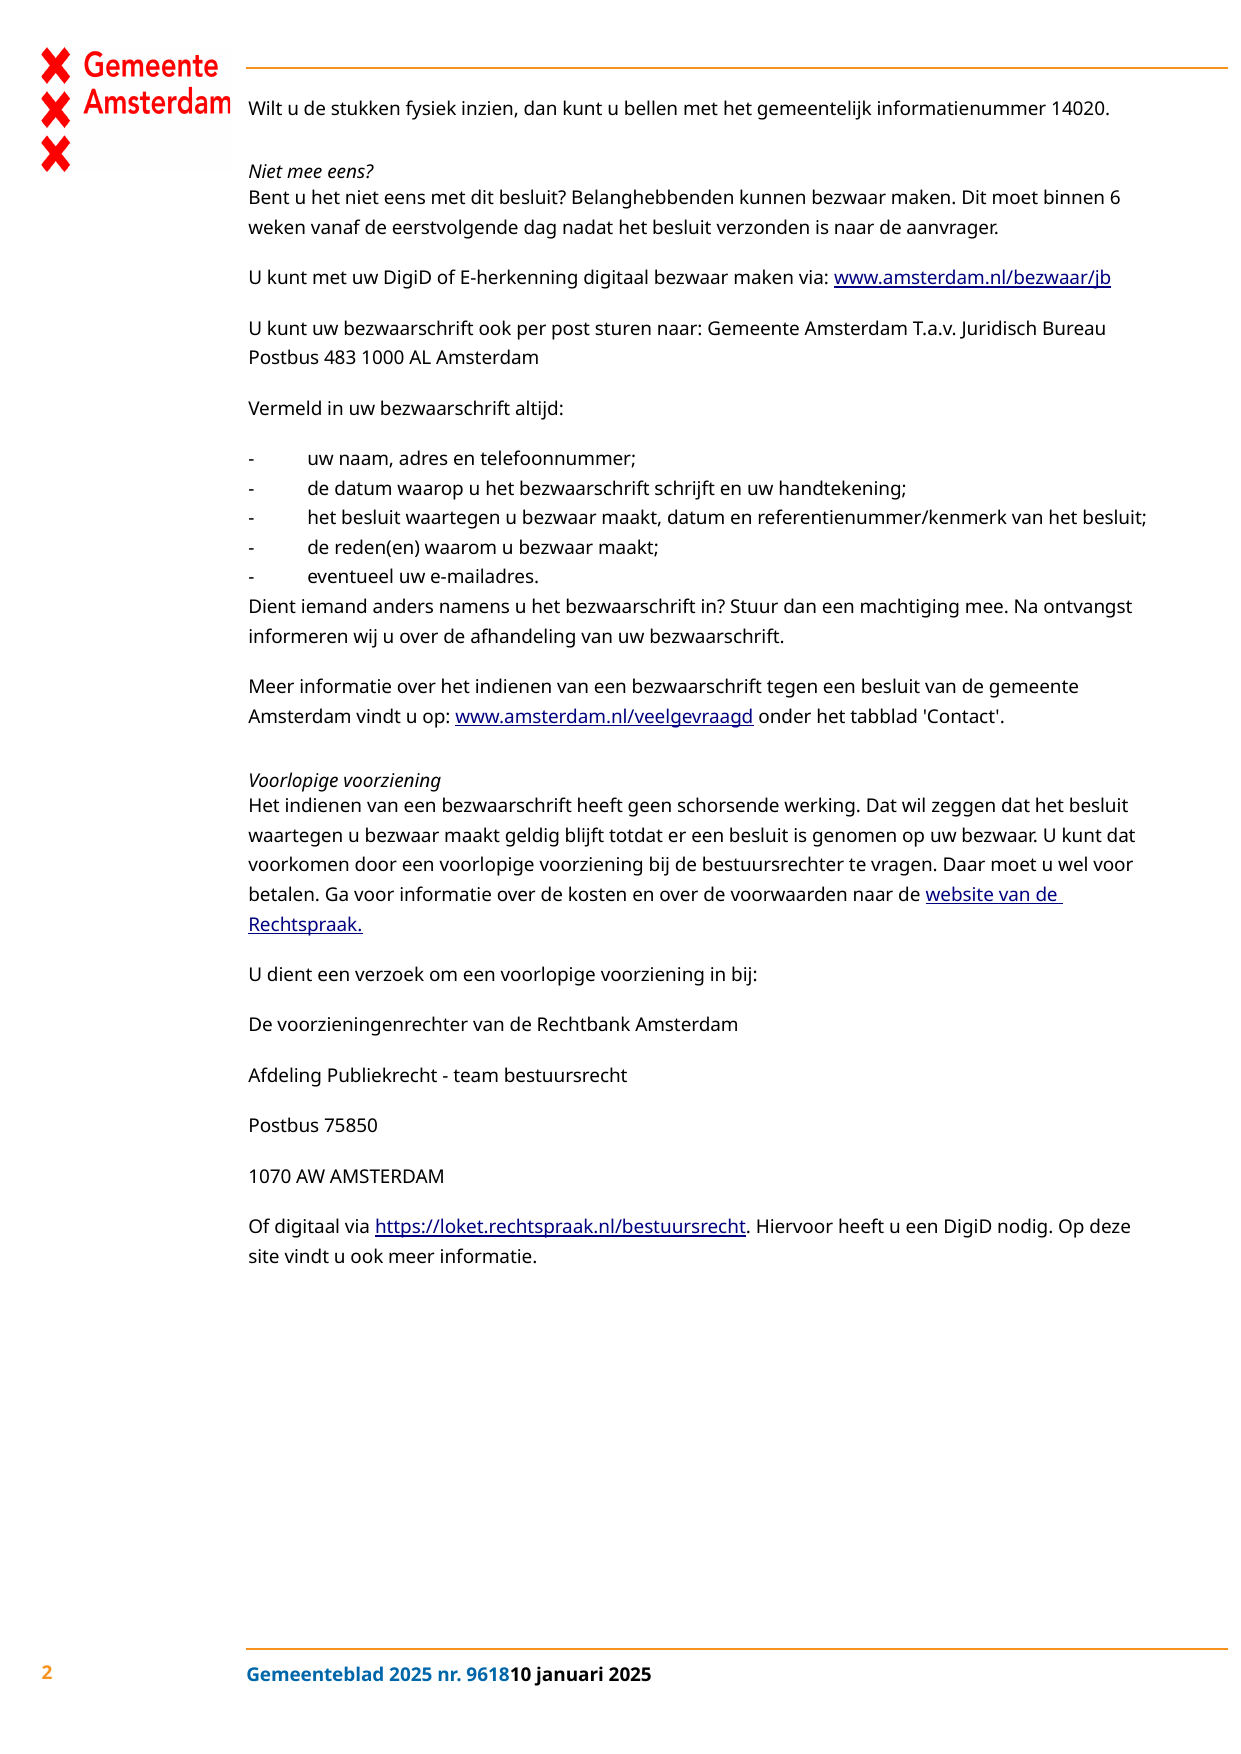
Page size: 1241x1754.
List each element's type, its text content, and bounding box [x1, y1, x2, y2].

list eventueel uw e-mailadres. [248, 564, 1152, 589]
text Of digitaal via https://loket.rechtspraak.nl/bestuursrecht. Hiervoor heeft u een DigiD nodig. Op deze site vindt u ook meer informatie. [248, 1213, 1152, 1269]
list de datum waarop u het bezwaarschrift schrijft en uw handtekening; [248, 475, 1152, 501]
text Het indienen van een bezwaarschrift heeft geen schorsende werking. Dat wil zeggen dat het besluit waartegen u bezwaar maakt geldig blijft totdat er een besluit is genomen op uw bezwaar. U kunt dat voorkomen door een voorlopige voorziening bij de bestuursrechter te vragen. Daar moet u wel voor betalen. Ga voor informatie over de kosten en over de voorwaarden naar de website van de Rechtspraak. [248, 792, 1152, 937]
text Meer informatie over het indienen van een bezwaarschrift tegen een besluit van de gemeente Amsterdam vindt u op: www.amsterdam.nl/veelgevraagd onder het tabblad 'Contact'. [248, 673, 1152, 728]
text Vermeld in uw bezwaarschrift altijd: [248, 395, 1152, 421]
text U dient een verzoek om een voorlopige voorziening in bij: [248, 961, 1152, 987]
list uw naam, adres en telefoonnummer; [248, 445, 1152, 471]
text U kunt uw bezwaarschrift ook per post sturen naar: Gemeente Amsterdam T.a.v. Juridisch Bureau Postbus 483 1000 AL Amsterdam [248, 315, 1152, 370]
list de reden(en) waarom u bezwaar maakt; [248, 534, 1152, 560]
text Dient iemand anders namens u het bezwaarschrift in? Stuur dan een machtiging mee. Na ontvangst informeren wij u over de afhandeling van uw bezwaarschrift. [248, 593, 1152, 648]
text Voorlopige voorziening [248, 767, 1152, 792]
text Niet mee eens? [248, 159, 1152, 184]
text 1070 AW AMSTERDAM [248, 1163, 1152, 1189]
text Afdeling Publiekrecht - team bestuursrecht [248, 1062, 1152, 1088]
picture [41, 47, 231, 172]
text Bent u het niet eens met dit besluit? Belanghebbenden kunnen bezwaar maken. Dit moet binnen 6 weken vanaf de eerstvolgende dag nadat het besluit verzonden is naar de aanvrager. [248, 184, 1152, 240]
text Wilt u de stukken fysiek inzien, dan kunt u bellen met het gemeentelijk informatienummer 14020. [248, 95, 1152, 121]
text Postbus 75850 [248, 1112, 1152, 1138]
list het besluit waartegen u bezwaar maakt, datum en referentienummer/kenmerk van het besluit; [248, 504, 1152, 530]
text U kunt met uw DigiD of E-herkenning digitaal bezwaar maken via: www.amsterdam.nl/bezwaar/jb [248, 264, 1152, 290]
text De voorzieningenrechter van de Rechtbank Amsterdam [248, 1012, 1152, 1037]
